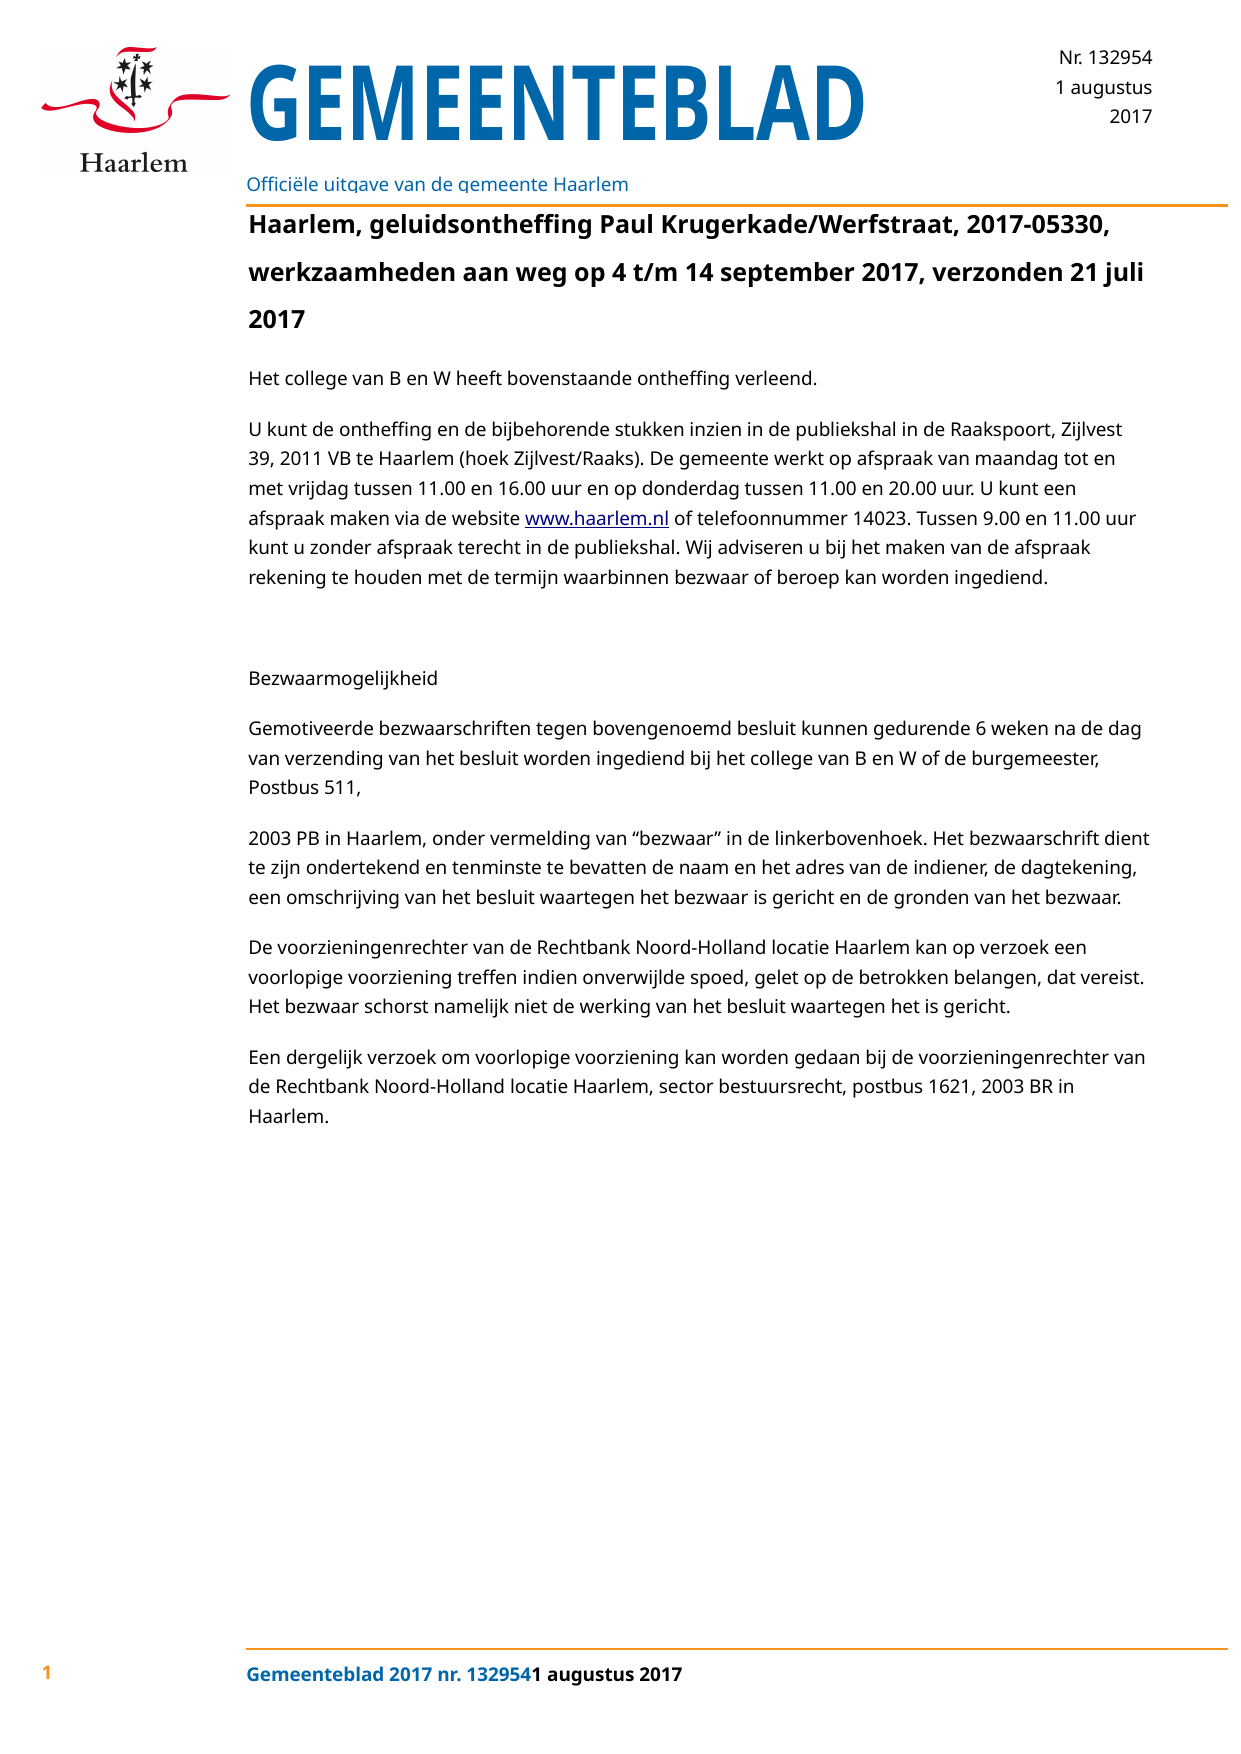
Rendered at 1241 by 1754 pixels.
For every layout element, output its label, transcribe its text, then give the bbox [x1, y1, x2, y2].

text Een dergelijk verzoek om voorlopige voorziening kan worden gedaan bij de voorzieningenrechter van de Rechtbank Noord-Holland locatie Haarlem, sector bestuursrecht, postbus 1621, 2003 BR in Haarlem. [248, 1044, 1152, 1129]
text 2003 PB in Haarlem, onder vermelding van “bezwaar” in de linkerbovenhoek. Het bezwaarschrift dient te zijn ondertekend en tenminste te bevatten de naam en het adres van de indiener, de dagtekening, een omschrijving van het besluit waartegen het bezwaar is gericht en de gronden van het bezwaar. [248, 825, 1152, 909]
text U kunt de ontheffing en de bijbehorende stukken inzien in de publiekshal in de Raakspoort, Zijlvest 39, 2011 VB te Haarlem (hoek Zijlvest/Raaks). De gemeente werkt op afspraak van maandag tot en met vrijdag tussen 11.00 en 16.00 uur en op donderdag tussen 11.00 en 20.00 uur. U kunt een afspraak maken via de website www.haarlem.nl of telefoonnummer 14023. Tussen 9.00 en 11.00 uur kunt u zonder afspraak terecht in de publiekshal. Wij adviseren u bij het maken van de afspraak rekening te houden met de termijn waarbinnen bezwaar of beroep kan worden ingediend. [248, 416, 1152, 589]
text Bezwaarmogelijkheid [248, 665, 1152, 690]
text De voorzieningenrechter van de Rechtbank Noord-Holland locatie Haarlem kan op verzoek een voorlopige voorziening treffen indien onverwijlde spoed, gelet op de betrokken belangen, dat vereist. Het bezwaar schorst namelijk niet de werking van het besluit waartegen het is gericht. [248, 934, 1152, 1019]
picture [41, 47, 231, 172]
text Haarlem, geluidsontheffing Paul Krugerkade/Werfstraat, 2017-05330, werkzaamheden aan weg op 4 t/m 14 september 2017, verzonden 21 juli 2017 [248, 207, 1152, 336]
text Het college van B en W heeft bovenstaande ontheffing verleend. [248, 366, 1152, 391]
text Gemotiveerde bezwaarschriften tegen bovengenoemd besluit kunnen gedurende 6 weken na de dag van verzending van het besluit worden ingediend bij het college van B en W of de burgemeester, Postbus 511, [248, 715, 1152, 800]
